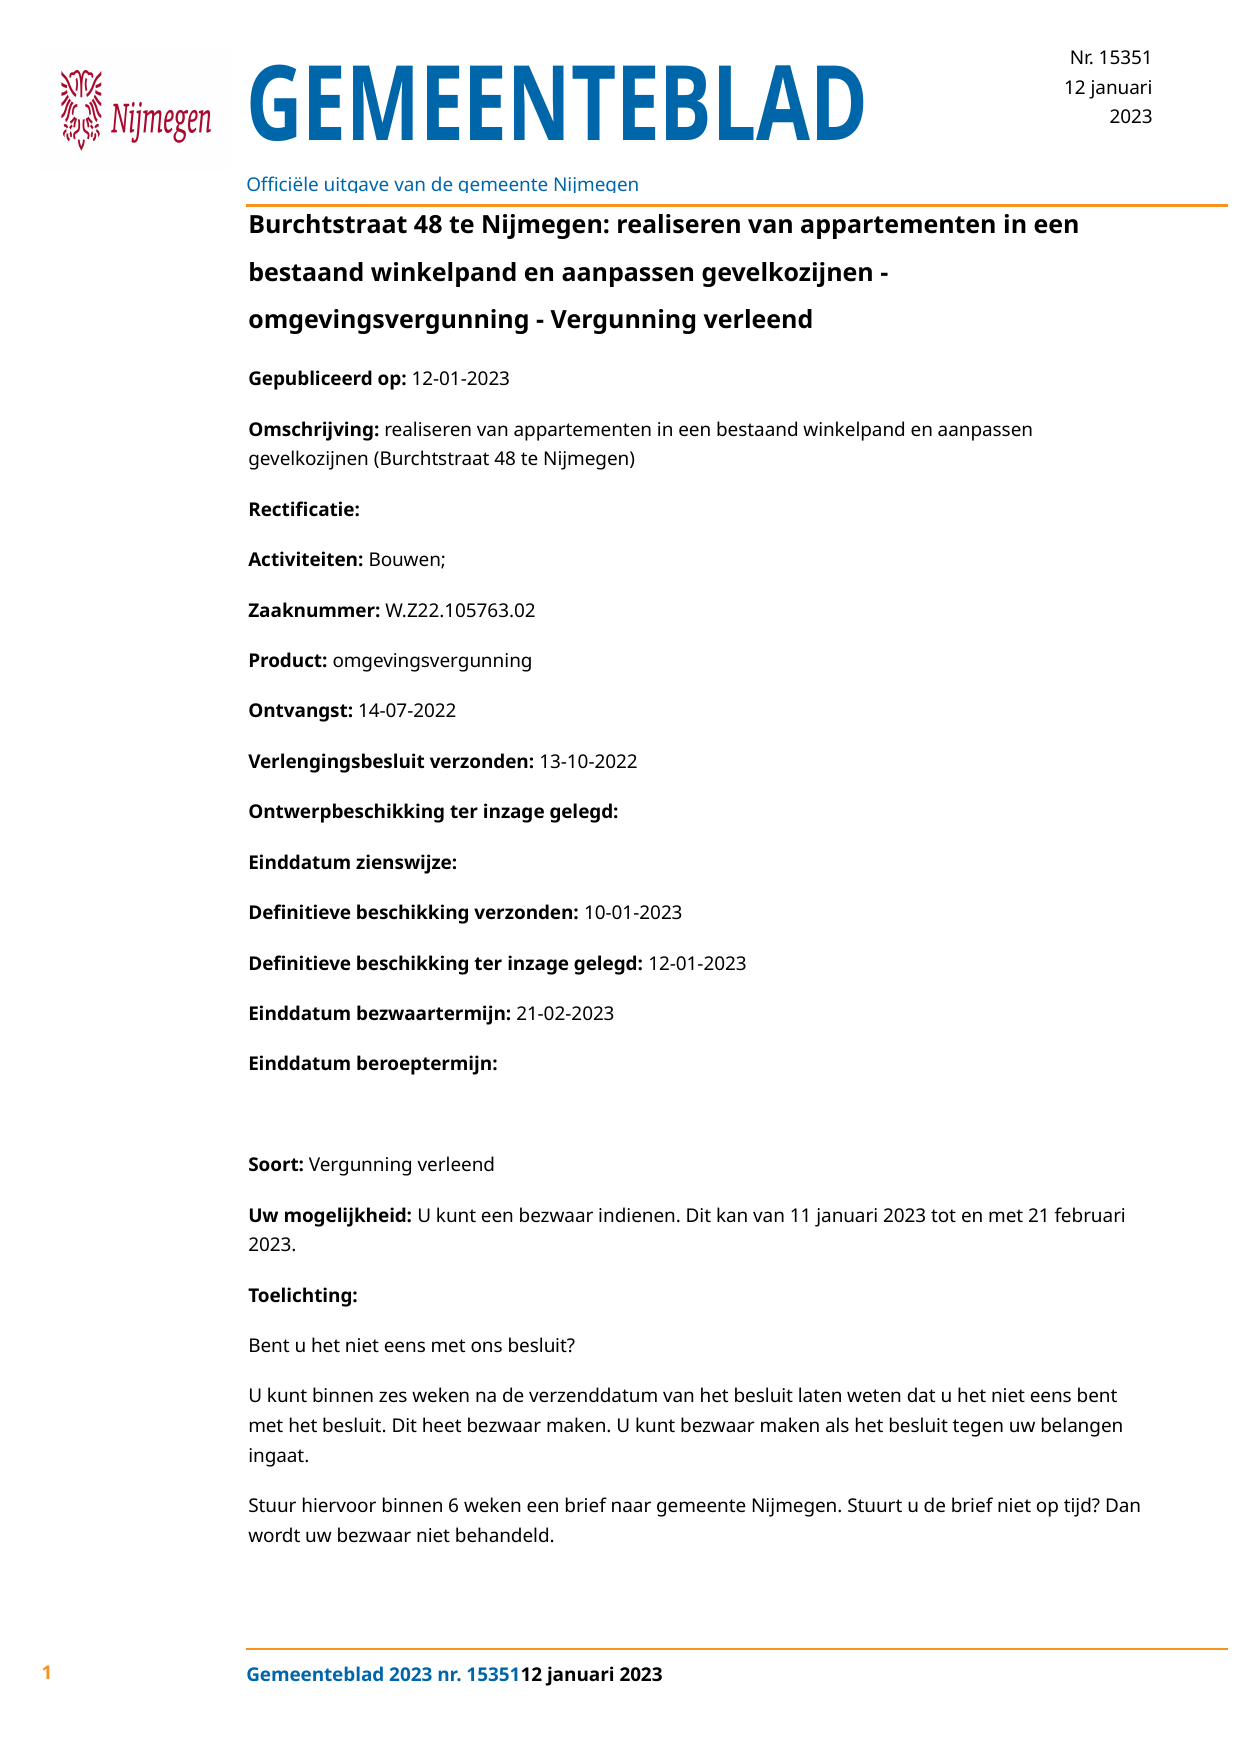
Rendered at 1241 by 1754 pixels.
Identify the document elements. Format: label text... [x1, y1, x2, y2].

text Ontwerpbeschikking ter inzage gelegd: [248, 798, 1152, 824]
text Definitieve beschikking ter inzage gelegd: 12-01-2023 [248, 950, 1152, 975]
text Activiteiten: Bouwen; [248, 546, 1152, 572]
text Rectificatie: [248, 496, 1152, 522]
text Toelichting: [248, 1282, 1152, 1307]
text Verlengingsbesluit verzonden: 13-10-2022 [248, 748, 1152, 774]
text Uw mogelijkheid: U kunt een bezwaar indienen. Dit kan van 11 januari 2023 tot en met 21 februari 2023. [248, 1202, 1152, 1257]
text Definitieve beschikking verzonden: 10-01-2023 [248, 899, 1152, 925]
text Stuur hiervoor binnen 6 weken een brief naar gemeente Nijmegen. Stuurt u de brief niet op tijd? Dan wordt uw bezwaar niet behandeld. [248, 1492, 1152, 1547]
text Einddatum bezwaartermijn: 21-02-2023 [248, 1000, 1152, 1026]
text Gepubliceerd op: 12-01-2023 [248, 366, 1152, 391]
text U kunt binnen zes weken na de verzenddatum van het besluit laten weten dat u het niet eens bent met het besluit. Dit heet bezwaar maken. U kunt bezwaar maken als het besluit tegen uw belangen ingaat. [248, 1383, 1152, 1467]
text Omschrijving: realiseren van appartementen in een bestaand winkelpand en aanpassen gevelkozijnen (Burchtstraat 48 te Nijmegen) [248, 416, 1152, 471]
picture [41, 47, 231, 172]
text Ontvangst: 14-07-2022 [248, 698, 1152, 723]
text Bent u het niet eens met ons besluit? [248, 1332, 1152, 1358]
text Zaaknummer: W.Z22.105763.02 [248, 597, 1152, 622]
text Soort: Vergunning verleend [248, 1151, 1152, 1177]
text Product: omgevingsvergunning [248, 647, 1152, 673]
text Einddatum beroeptermijn: [248, 1051, 1152, 1076]
text Burchtstraat 48 te Nijmegen: realiseren van appartementen in een bestaand winkelpand en aanpassen gevelkozijnen - omgevingsvergunning - Vergunning verleend [248, 207, 1152, 336]
text Einddatum zienswijze: [248, 849, 1152, 874]
